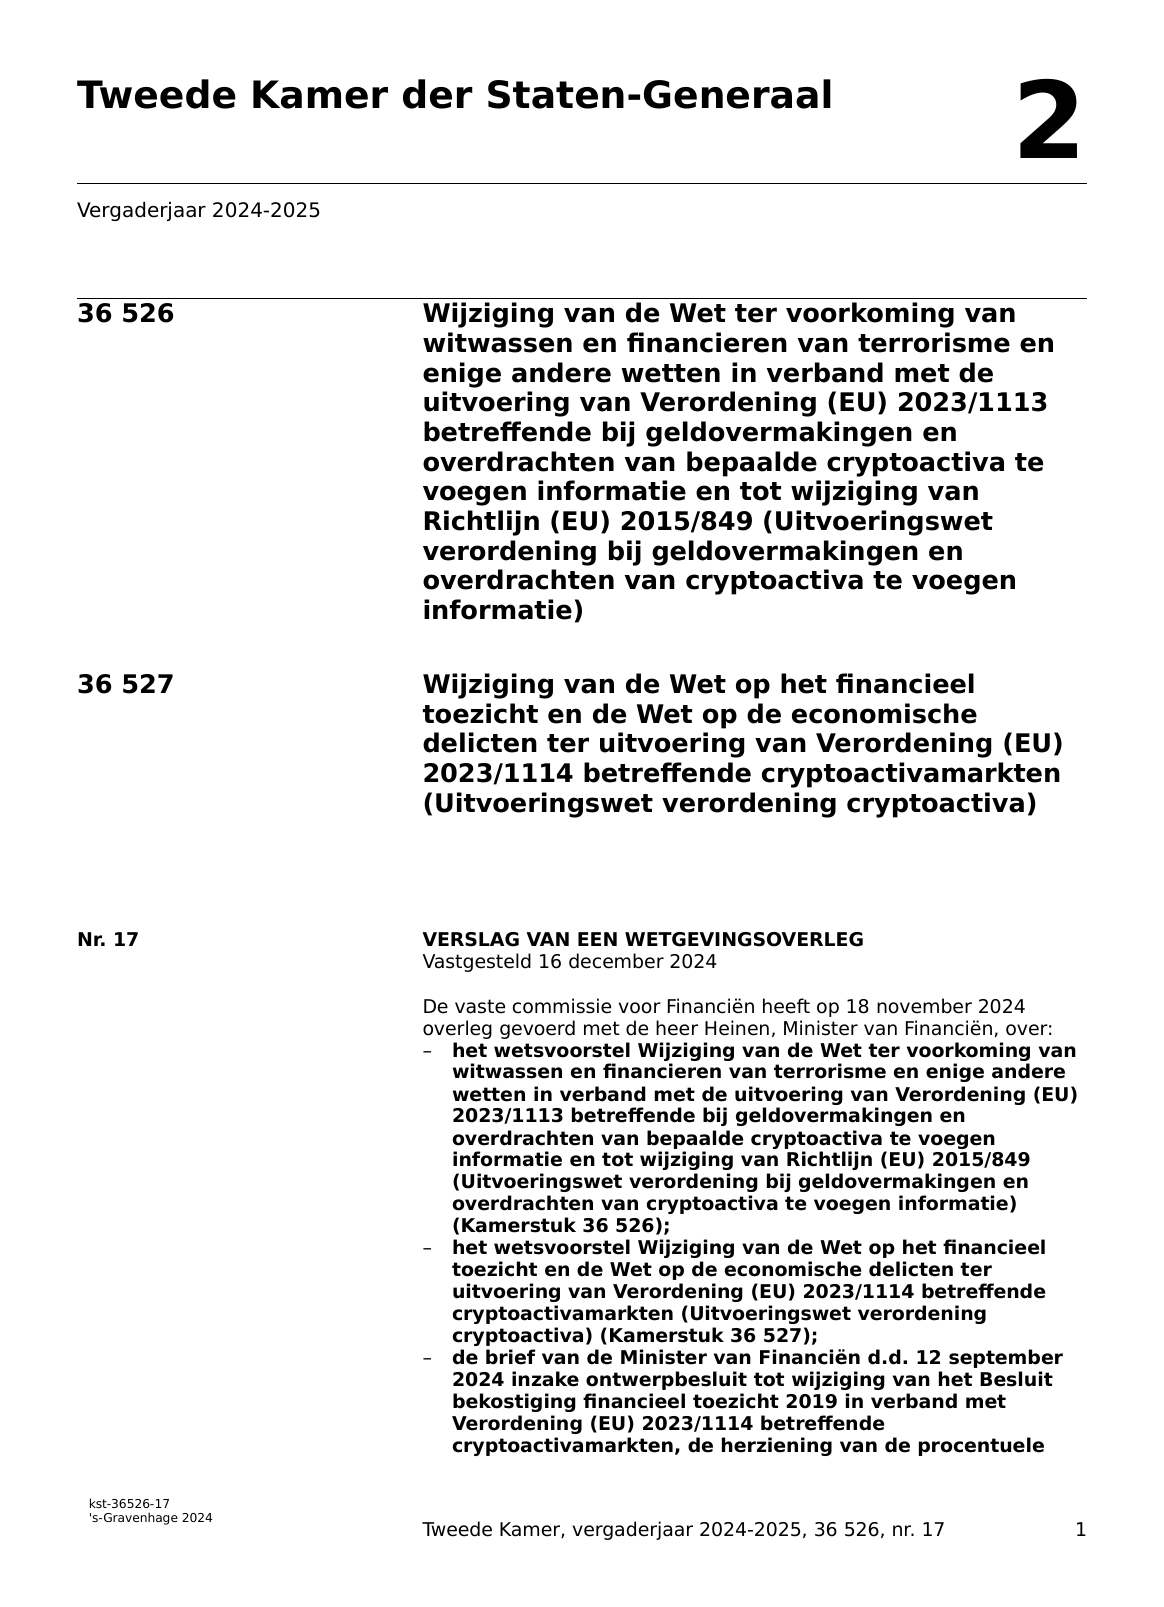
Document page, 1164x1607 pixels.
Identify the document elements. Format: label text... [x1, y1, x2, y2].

text De vaste commissie voor Financiën heeft op 18 november 2024 overleg gevoerd met de heer Heinen, Minister van Financiën, over: [422, 996, 1087, 1039]
subtitle 36 527 Wijziging van de Wet op het financieel toezicht en de Wet op de economische delicten ter uitvoering van Verordening (EU) 2023/1114 betreffende cryptoactivamarkten (Uitvoeringswet verordening cryptoactiva) [77, 670, 1087, 818]
text 's-Gravenhage 2024 [88, 1511, 323, 1525]
subtitle Nr. 17 VERSLAG VAN EEN WETGEVINGSOVERLEG [77, 929, 1087, 951]
text Vastgesteld 16 december 2024 [422, 951, 1087, 973]
text kst-36526-17 [88, 1497, 323, 1511]
table_header 2 [886, 59, 1087, 183]
table_cell Vergaderjaar 2024-2025 [77, 184, 1087, 298]
text – de brief van de Minister van Financiën d.d. 12 september 2024 inzake ontwerpbesluit tot wijziging van het Besluit bekostiging financieel toezicht 2019 in verband met Verordening (EU) 2023/1114 betreffende cryptoactivamarkten, de herziening van de procentuele [422, 1347, 1087, 1457]
table_header Tweede Kamer der Staten-Generaal [77, 59, 886, 183]
text – het wetsvoorstel Wijziging van de Wet op het financieel toezicht en de Wet op de economische delicten ter uitvoering van Verordening (EU) 2023/1114 betreffende cryptoactivamarkten (Uitvoeringswet verordening cryptoactiva) (Kamerstuk 36 527); [422, 1237, 1087, 1347]
text – het wetsvoorstel Wijziging van de Wet ter voorkoming van witwassen en financieren van terrorisme en enige andere wetten in verband met de uitvoering van Verordening (EU) 2023/1113 betreffende bij geldovermakingen en overdrachten van bepaalde cryptoactiva te voegen informatie en tot wijziging van Richtlijn (EU) 2015/849 (Uitvoeringswet verordening bij geldovermakingen en overdrachten van cryptoactiva te voegen informatie) (Kamerstuk 36 526); [422, 1039, 1087, 1237]
subtitle 36 526 Wijziging van de Wet ter voorkoming van witwassen en financieren van terrorisme en enige andere wetten in verband met de uitvoering van Verordening (EU) 2023/1113 betreffende bij geldovermakingen en overdrachten van bepaalde cryptoactiva te voegen informatie en tot wijziging van Richtlijn (EU) 2015/849 (Uitvoeringswet verordening bij geldovermakingen en overdrachten van cryptoactiva te voegen informatie) [77, 299, 1087, 626]
